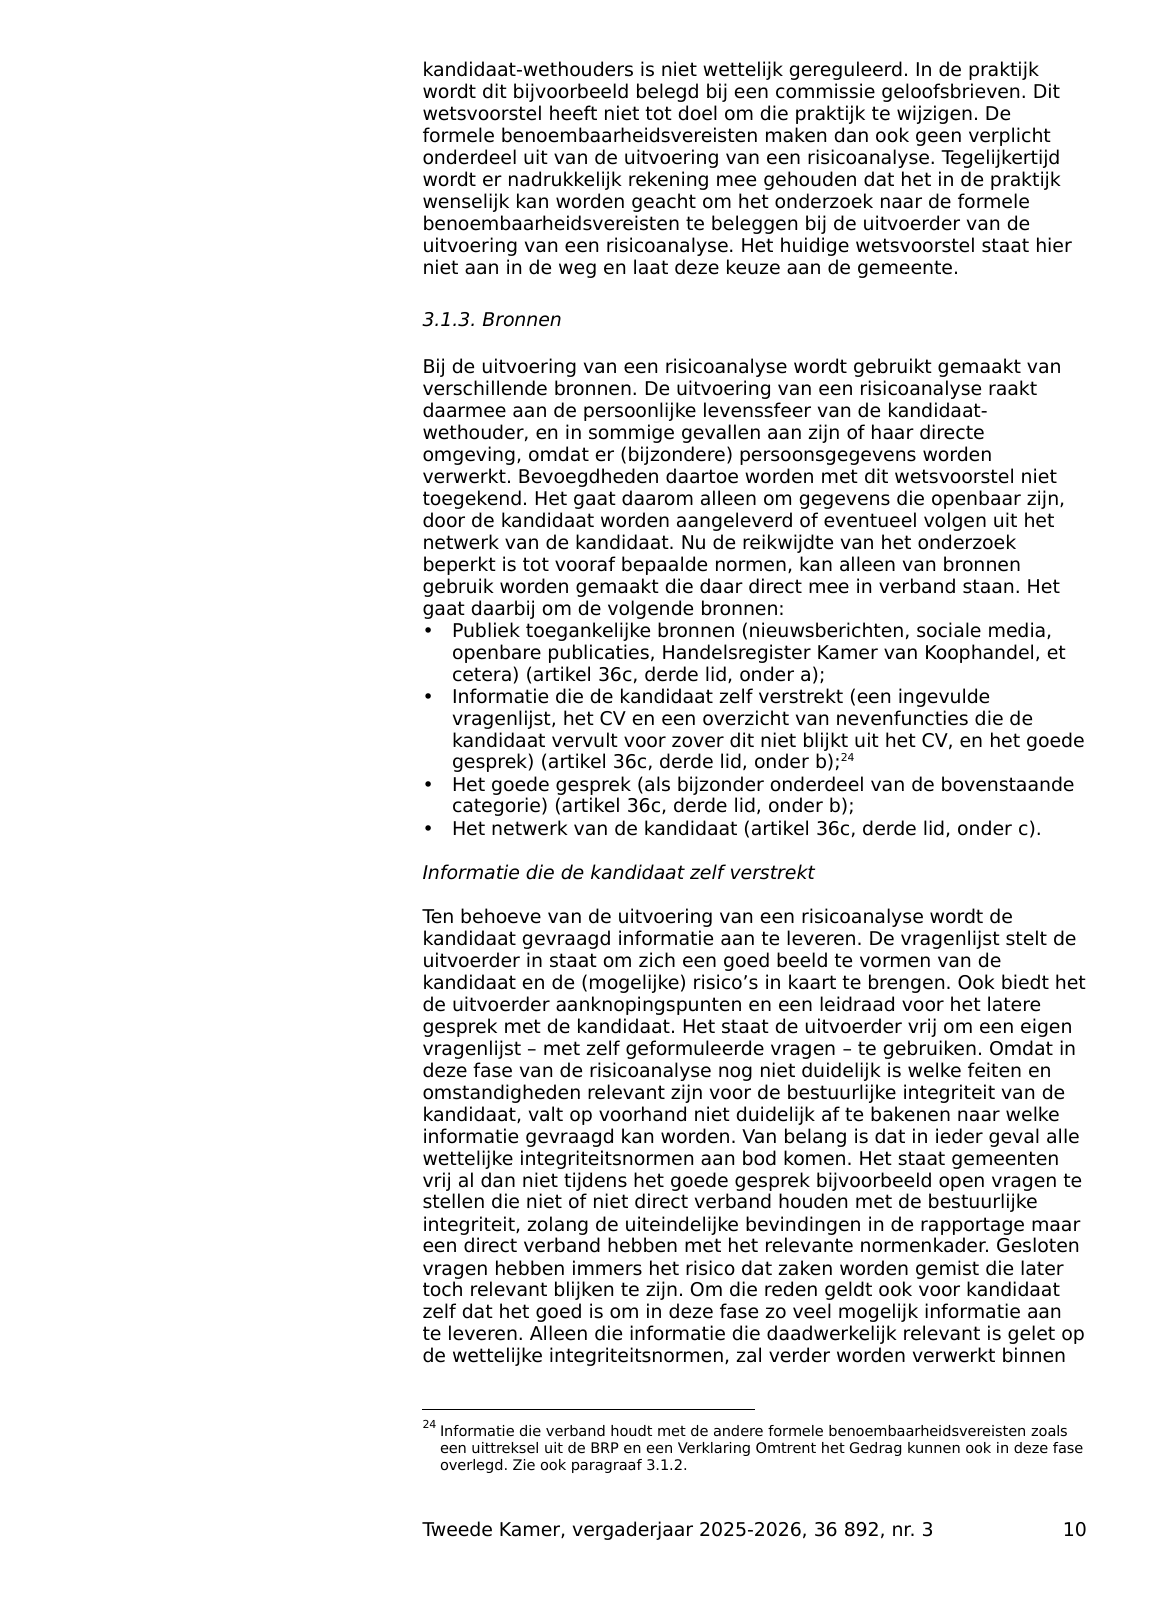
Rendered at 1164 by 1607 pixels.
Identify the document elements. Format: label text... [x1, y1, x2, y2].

subtitle Informatie die de kandidaat zelf verstrekt [422, 862, 1087, 883]
text • Publiek toegankelijke bronnen (nieuwsberichten, sociale media, openbare publicaties, Handelsregister Kamer van Koophandel, et cetera) (artikel 36c, derde lid, onder a); [422, 619, 1087, 686]
text • Het goede gesprek (als bijzonder onderdeel van de bovenstaande categorie) (artikel 36c, derde lid, onder b); [422, 773, 1087, 817]
text kandidaat-wethouders is niet wettelijk gereguleerd. In de praktijk wordt dit bijvoorbeeld belegd bij een commissie geloofsbrieven. Dit wetsvoorstel heeft niet tot doel om die praktijk te wijzigen. De formele benoembaarheidsvereisten maken dan ook geen verplicht onderdeel uit van de uitvoering van een risicoanalyse. Tegelijkertijd wordt er nadrukkelijk rekening mee gehouden dat het in de praktijk wenselijk kan worden geacht om het onderzoek naar de formele benoembaarheidsvereisten te beleggen bij de uitvoerder van de uitvoering van een risicoanalyse. Het huidige wetsvoorstel staat hier niet aan in de weg en laat deze keuze aan de gemeente. [422, 59, 1087, 279]
text Ten behoeve van de uitvoering van een risicoanalyse wordt de kandidaat gevraagd informatie aan te leveren. De vragenlijst stelt de uitvoerder in staat om zich een goed beeld te vormen van de kandidaat en de (mogelijke) risico’s in kaart te brengen. Ook biedt het de uitvoerder aanknopingspunten en een leidraad voor het latere gesprek met de kandidaat. Het staat de uitvoerder vrij om een eigen vragenlijst – met zelf geformuleerde vragen – te gebruiken. Omdat in deze fase van de risicoanalyse nog niet duidelijk is welke feiten en omstandigheden relevant zijn voor de bestuurlijke integriteit van de kandidaat, valt op voorhand niet duidelijk af te bakenen naar welke informatie gevraagd kan worden. Van belang is dat in ieder geval alle wettelijke integriteitsnormen aan bod komen. Het staat gemeenten vrij al dan niet tijdens het goede gesprek bijvoorbeeld open vragen te stellen die niet of niet direct verband houden met de bestuurlijke integriteit, zolang de uiteindelijke bevindingen in de rapportage maar een direct verband hebben met het relevante normenkader. Gesloten vragen hebben immers het risico dat zaken worden gemist die later toch relevant blijken te zijn. Om die reden geldt ook voor kandidaat zelf dat het goed is om in deze fase zo veel mogelijk informatie aan te leveren. Alleen die informatie die daadwerkelijk relevant is gelet op de wettelijke integriteitsnormen, zal verder worden verwerkt binnen [422, 906, 1087, 1367]
text Informatie die verband houdt met de andere formele benoembaarheidsvereisten zoals een uittreksel uit de BRP en een Verklaring Omtrent het Gedrag kunnen ook in deze fase overlegd. Zie ook paragraaf 3.1.2. [422, 1418, 1087, 1474]
text Bij de uitvoering van een risicoanalyse wordt gebruikt gemaakt van verschillende bronnen. De uitvoering van een risicoanalyse raakt daarmee aan de persoonlijke levenssfeer van de kandidaat-wethouder, en in sommige gevallen aan zijn of haar directe omgeving, omdat er (bijzondere) persoonsgegevens worden verwerkt. Bevoegdheden daartoe worden met dit wetsvoorstel niet toegekend. Het gaat daarom alleen om gegevens die openbaar zijn, door de kandidaat worden aangeleverd of eventueel volgen uit het netwerk van de kandidaat. Nu de reikwijdte van het onderzoek beperkt is tot vooraf bepaalde normen, kan alleen van bronnen gebruik worden gemaakt die daar direct mee in verband staan. Het gaat daarbij om de volgende bronnen: [422, 356, 1087, 619]
text • Het netwerk van de kandidaat (artikel 36c, derde lid, onder c). [422, 817, 1087, 839]
subtitle 3.1.3. Bronnen [422, 309, 1087, 331]
text • Informatie die de kandidaat zelf verstrekt (een ingevulde vragenlijst, het CV en een overzicht van nevenfuncties die de kandidaat vervult voor zover dit niet blijkt uit het CV, en het goede gesprek) (artikel 36c, derde lid, onder b); [422, 686, 1087, 773]
